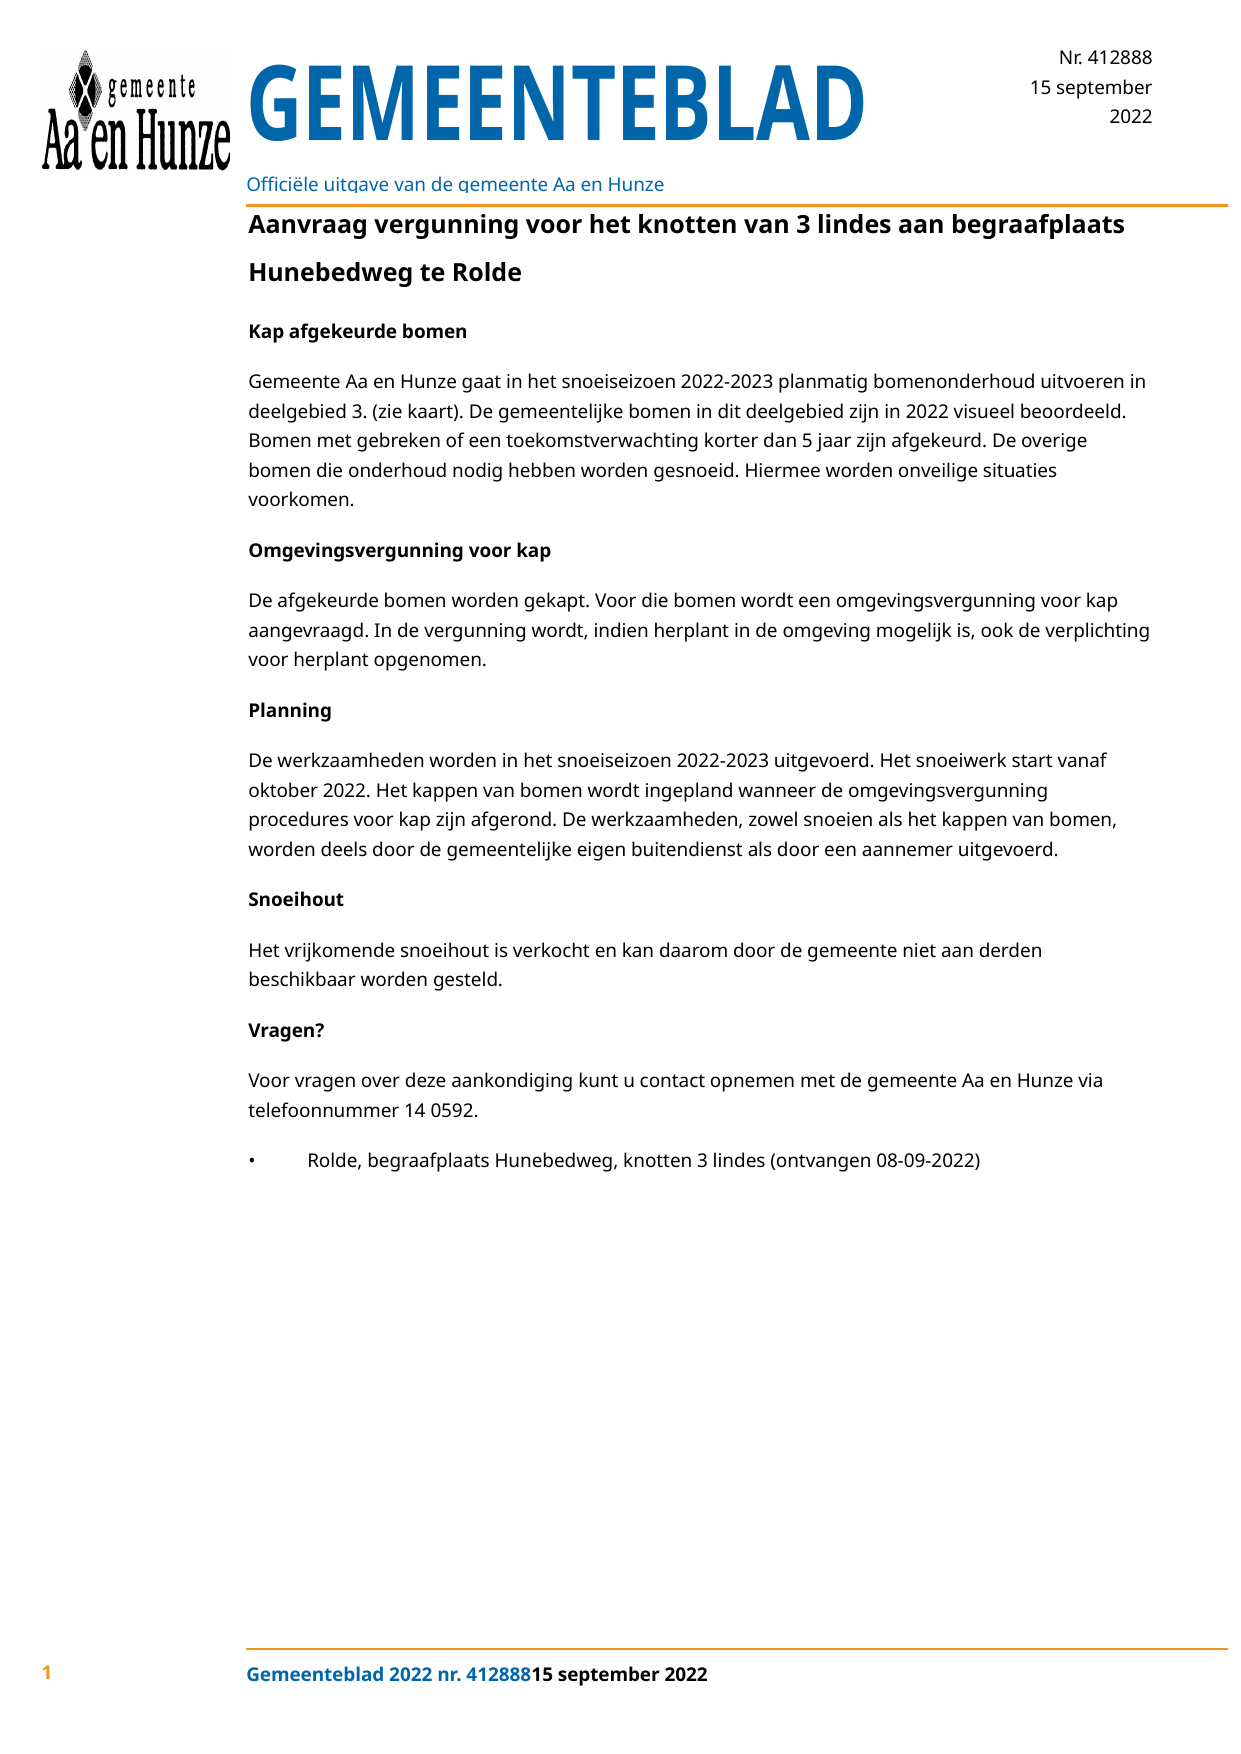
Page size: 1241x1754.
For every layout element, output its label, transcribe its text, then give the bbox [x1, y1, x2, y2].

text Vragen? [248, 1017, 1152, 1043]
text Aanvraag vergunning voor het knotten van 3 lindes aan begraafplaats Hunebedweg te Rolde [248, 207, 1152, 288]
text Kap afgekeurde bomen [248, 318, 1152, 344]
text De werkzaamheden worden in het snoeiseizoen 2022-2023 uitgevoerd. Het snoeiwerk start vanaf oktober 2022. Het kappen van bomen wordt ingepland wanneer de omgevingsvergunning procedures voor kap zijn afgerond. De werkzaamheden, zowel snoeien als het kappen van bomen, worden deels door de gemeentelijke eigen buitendienst als door een aannemer uitgevoerd. [248, 747, 1152, 862]
text Voor vragen over deze aankondiging kunt u contact opnemen met de gemeente Aa en Hunze via telefoonnummer 14 0592. [248, 1067, 1152, 1123]
text Gemeente Aa en Hunze gaat in het snoeiseizoen 2022-2023 planmatig bomenonderhoud uitvoeren in deelgebied 3. (zie kaart). De gemeentelijke bomen in dit deelgebied zijn in 2022 visueel beoordeeld. Bomen met gebreken of een toekomstverwachting korter dan 5 jaar zijn afgekeurd. De overige bomen die onderhoud nodig hebben worden gesnoeid. Hiermee worden onveilige situaties voorkomen. [248, 368, 1152, 512]
picture [41, 47, 231, 172]
text Snoeihout [248, 887, 1152, 912]
text Omgevingsvergunning voor kap [248, 537, 1152, 563]
list Rolde, begraafplaats Hunebedweg, knotten 3 lindes (ontvangen 08-09-2022) [248, 1147, 1152, 1173]
text Het vrijkomende snoeihout is verkocht en kan daarom door de gemeente niet aan derden beschikbaar worden gesteld. [248, 937, 1152, 992]
text De afgekeurde bomen worden gekapt. Voor die bomen wordt een omgevingsvergunning voor kap aangevraagd. In de vergunning wordt, indien herplant in de omgeving mogelijk is, ook de verplichting voor herplant opgenomen. [248, 587, 1152, 672]
text Planning [248, 697, 1152, 723]
